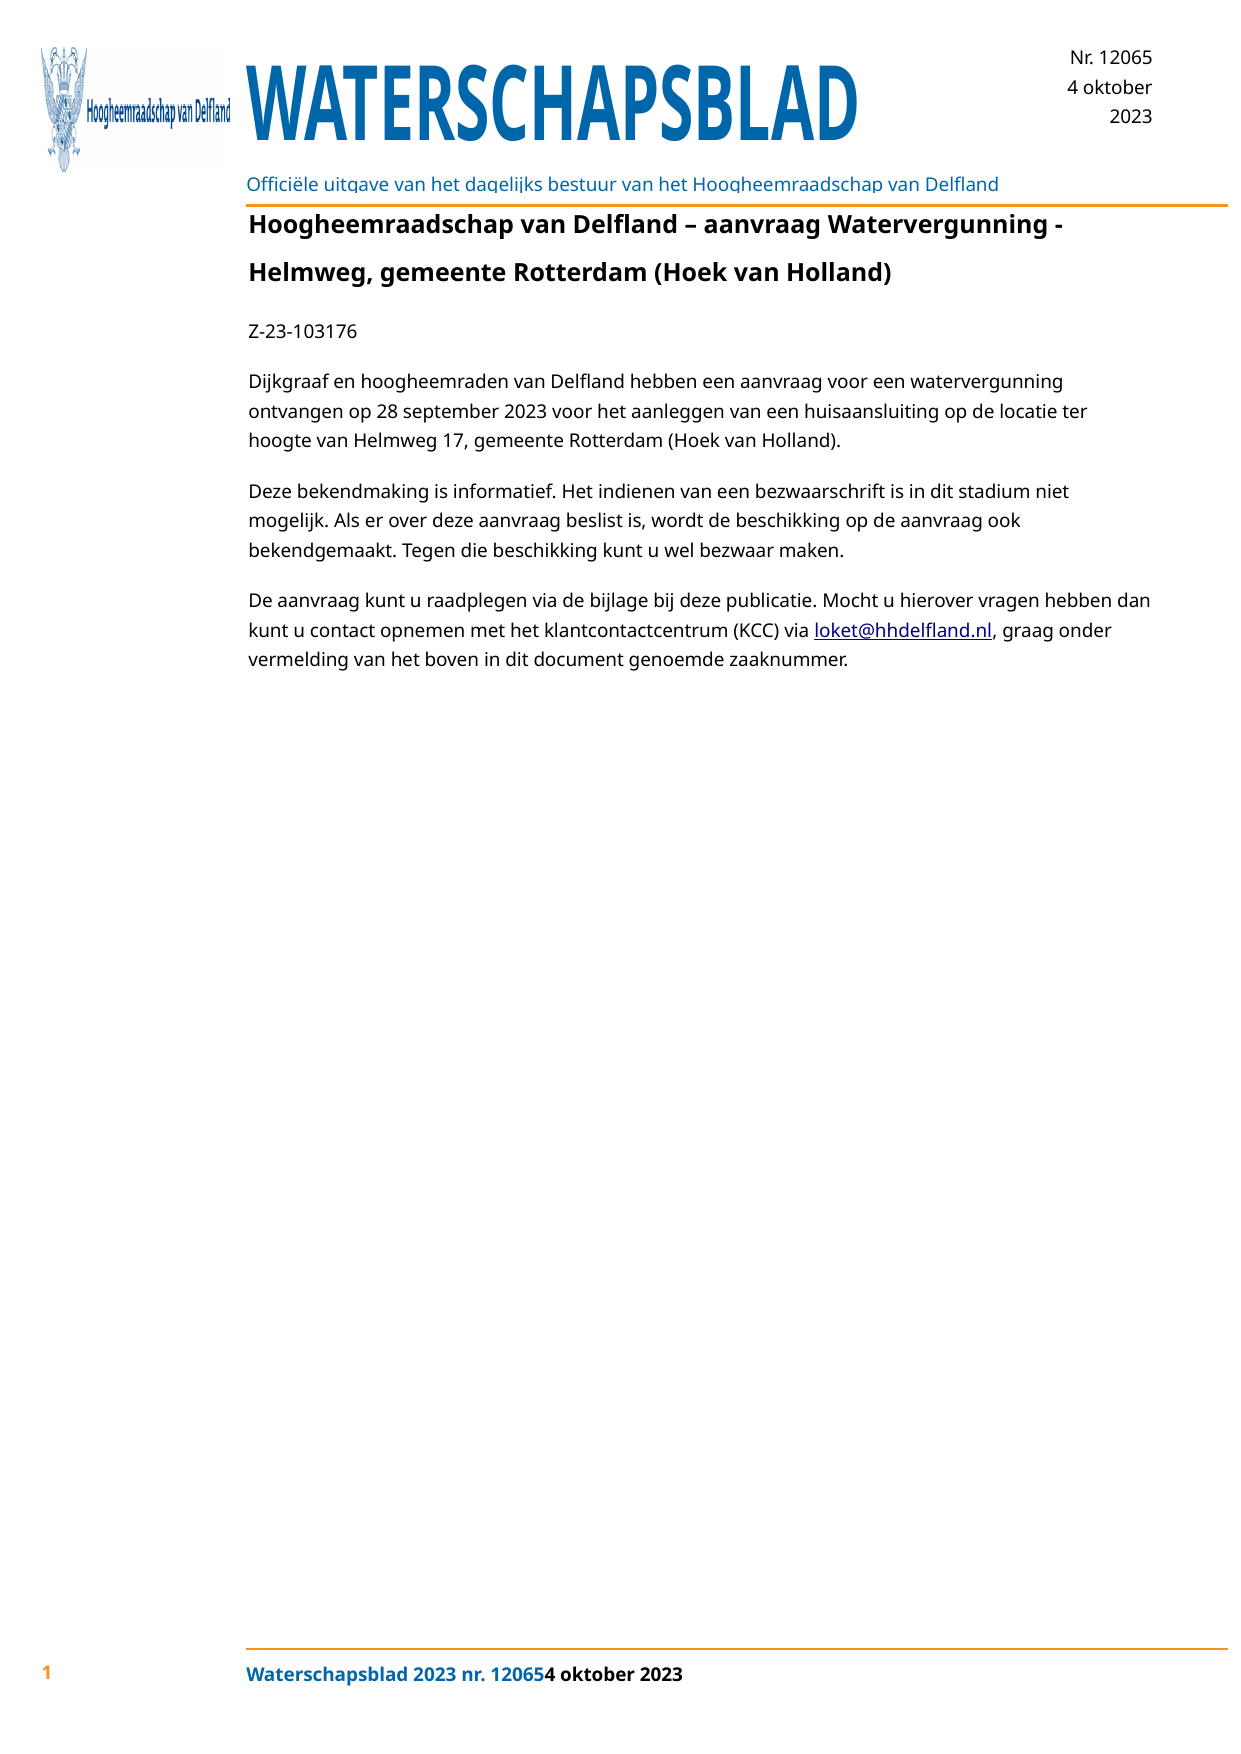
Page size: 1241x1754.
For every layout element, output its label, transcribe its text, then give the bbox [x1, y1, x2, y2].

text De aanvraag kunt u raadplegen via de bijlage bij deze publicatie. Mocht u hierover vragen hebben dan kunt u contact opnemen met het klantcontactcentrum (KCC) via loket@hhdelfland.nl, graag onder vermelding van het boven in dit document genoemde zaaknummer. [248, 587, 1152, 672]
text Deze bekendmaking is informatief. Het indienen van een bezwaarschrift is in dit stadium niet mogelijk. Als er over deze aanvraag beslist is, wordt de beschikking op de aanvraag ook bekendgemaakt. Tegen die beschikking kunt u wel bezwaar maken. [248, 478, 1152, 563]
text Dijkgraaf en hoogheemraden van Delfland hebben een aanvraag voor een watervergunning ontvangen op 28 september 2023 voor het aanleggen van een huisaansluiting op de locatie ter hoogte van Helmweg 17, gemeente Rotterdam (Hoek van Holland). [248, 368, 1152, 453]
text Z-23-103176 [248, 318, 1152, 344]
text Hoogheemraadschap van Delfland – aanvraag Watervergunning - Helmweg, gemeente Rotterdam (Hoek van Holland) [248, 207, 1152, 288]
picture [41, 47, 231, 172]
